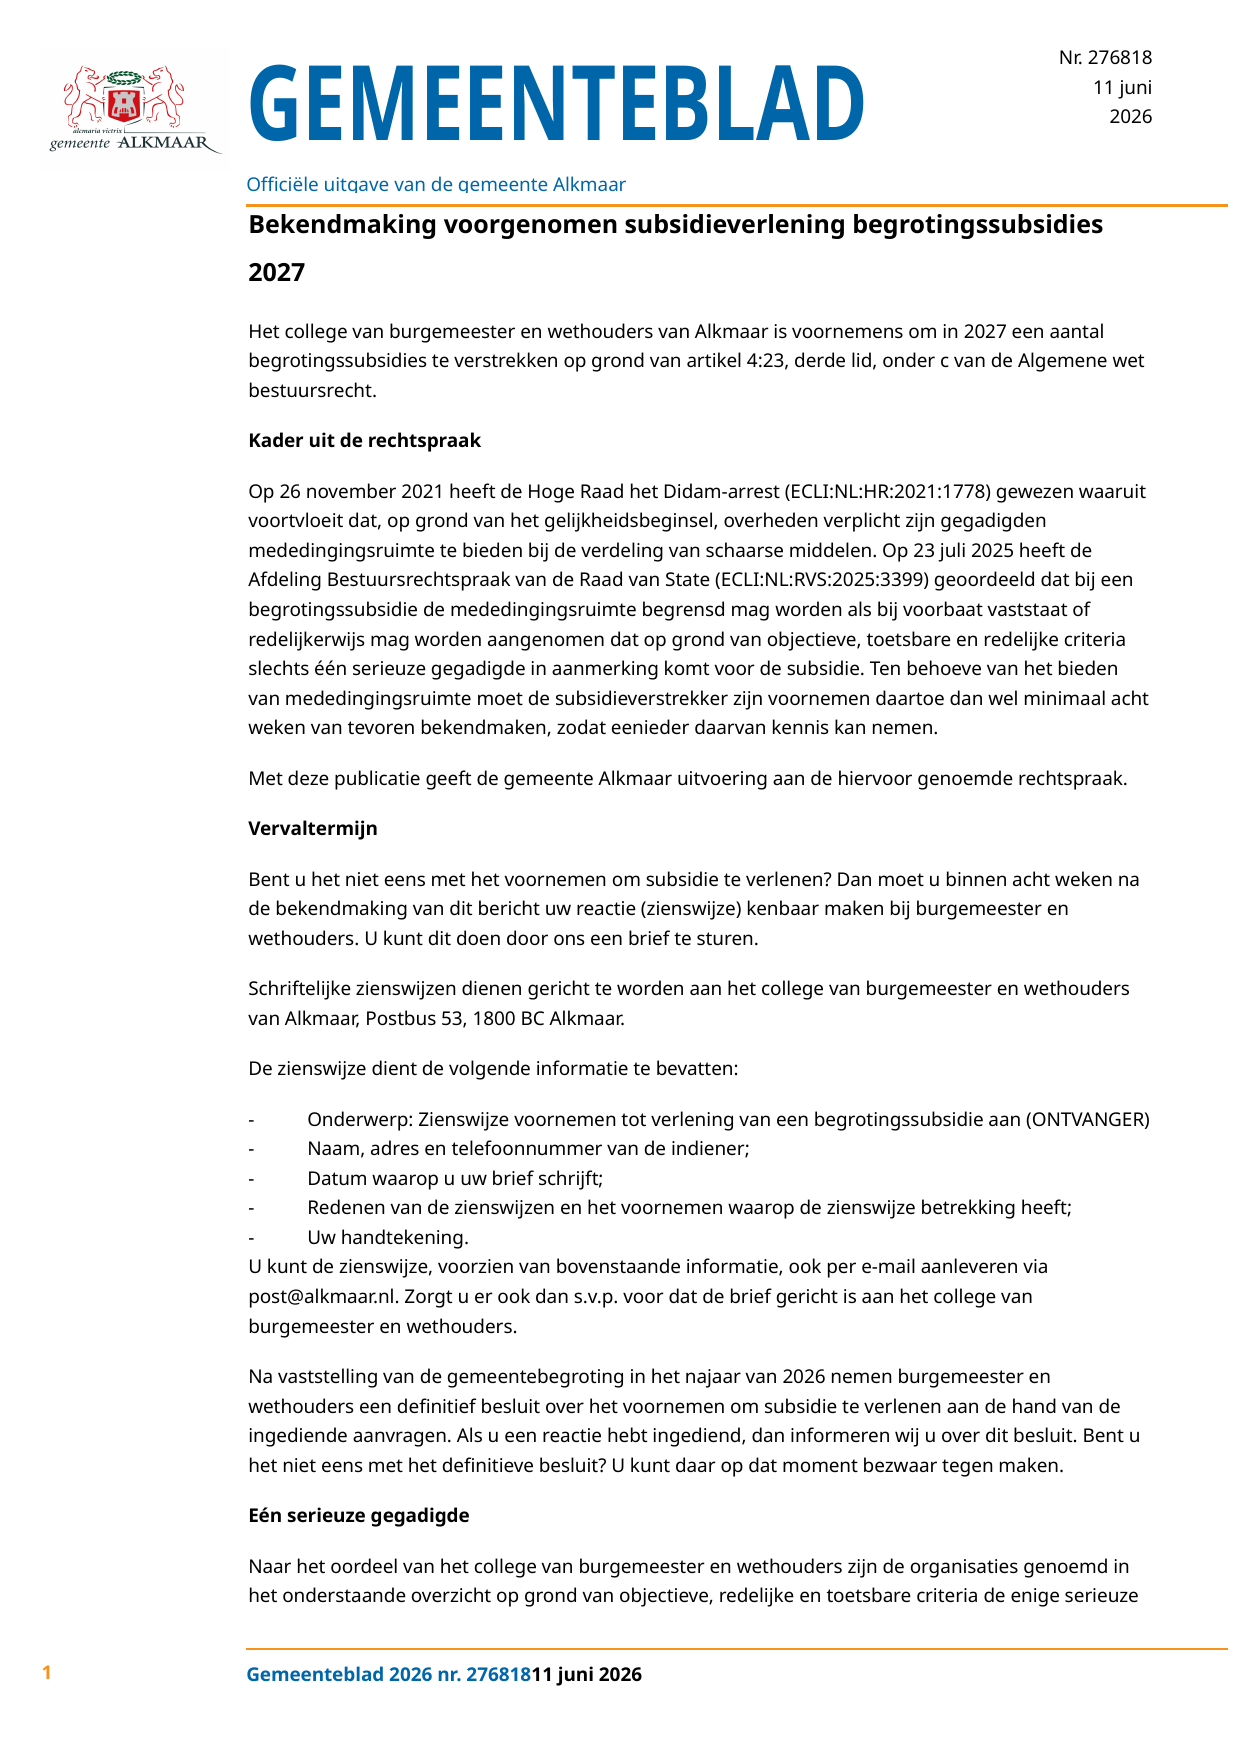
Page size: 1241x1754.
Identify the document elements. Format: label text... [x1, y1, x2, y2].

text De zienswijze dient de volgende informatie te bevatten: [248, 1055, 1152, 1081]
picture [41, 47, 231, 172]
list Naam, adres en telefoonnummer van de indiener; [248, 1135, 1152, 1161]
text Het college van burgemeester en wethouders van Alkmaar is voornemens om in 2027 een aantal begrotingssubsidies te verstrekken op grond van artikel 4:23, derde lid, onder c van de Algemene wet bestuursrecht. [248, 318, 1152, 403]
list Redenen van de zienswijzen en het voornemen waarop de zienswijze betrekking heeft; [248, 1194, 1152, 1220]
text Naar het oordeel van het college van burgemeester en wethouders zijn de organisaties genoemd in het onderstaande overzicht op grond van objectieve, redelijke en toetsbare criteria de enige serieuze [248, 1553, 1152, 1608]
text U kunt de zienswijze, voorzien van bovenstaande informatie, ook per e-mail aanleveren via post@alkmaar.nl. Zorgt u er ook dan s.v.p. voor dat de brief gericht is aan het college van burgemeester en wethouders. [248, 1254, 1152, 1339]
list Onderwerp: Zienswijze voornemen tot verlening van een begrotingssubsidie aan (ONTVANGER) [248, 1106, 1152, 1132]
list Datum waarop u uw brief schrijft; [248, 1165, 1152, 1191]
text Eén serieuze gegadigde [248, 1502, 1152, 1528]
text Met deze publicatie geeft de gemeente Alkmaar uitvoering aan de hiervoor genoemde rechtspraak. [248, 765, 1152, 791]
text Na vaststelling van de gemeentebegroting in het najaar van 2026 nemen burgemeester en wethouders een definitief besluit over het voornemen om subsidie te verlenen aan de hand van de ingediende aanvragen. Als u een reactie hebt ingediend, dan informeren wij u over dit besluit. Bent u het niet eens met het definitieve besluit? U kunt daar op dat moment bezwaar tegen maken. [248, 1363, 1152, 1478]
text Bent u het niet eens met het voornemen om subsidie te verlenen? Dan moet u binnen acht weken na de bekendmaking van dit bericht uw reactie (zienswijze) kenbaar maken bij burgemeester en wethouders. U kunt dit doen door ons een brief te sturen. [248, 866, 1152, 951]
text Bekendmaking voorgenomen subsidieverlening begrotingssubsidies 2027 [248, 207, 1152, 288]
text Op 26 november 2021 heeft de Hoge Raad het Didam-arrest (ECLI:NL:HR:2021:1778) gewezen waaruit voortvloeit dat, op grond van het gelijkheidsbeginsel, overheden verplicht zijn gegadigden mededingingsruimte te bieden bij de verdeling van schaarse middelen. Op 23 juli 2025 heeft de Afdeling Bestuursrechtspraak van de Raad van State (ECLI:NL:RVS:2025:3399) geoordeeld dat bij een begrotingssubsidie de mededingingsruimte begrensd mag worden als bij voorbaat vaststaat of redelijkerwijs mag worden aangenomen dat op grond van objectieve, toetsbare en redelijke criteria slechts één serieuze gegadigde in aanmerking komt voor de subsidie. Ten behoeve van het bieden van mededingingsruimte moet de subsidieverstrekker zijn voornemen daartoe dan wel minimaal acht weken van tevoren bekendmaken, zodat eenieder daarvan kennis kan nemen. [248, 478, 1152, 740]
list Uw handtekening. [248, 1224, 1152, 1250]
text Kader uit de rechtspraak [248, 427, 1152, 453]
text Schriftelijke zienswijzen dienen gericht te worden aan het college van burgemeester en wethouders van Alkmaar, Postbus 53, 1800 BC Alkmaar. [248, 975, 1152, 1031]
text Vervaltermijn [248, 815, 1152, 841]
